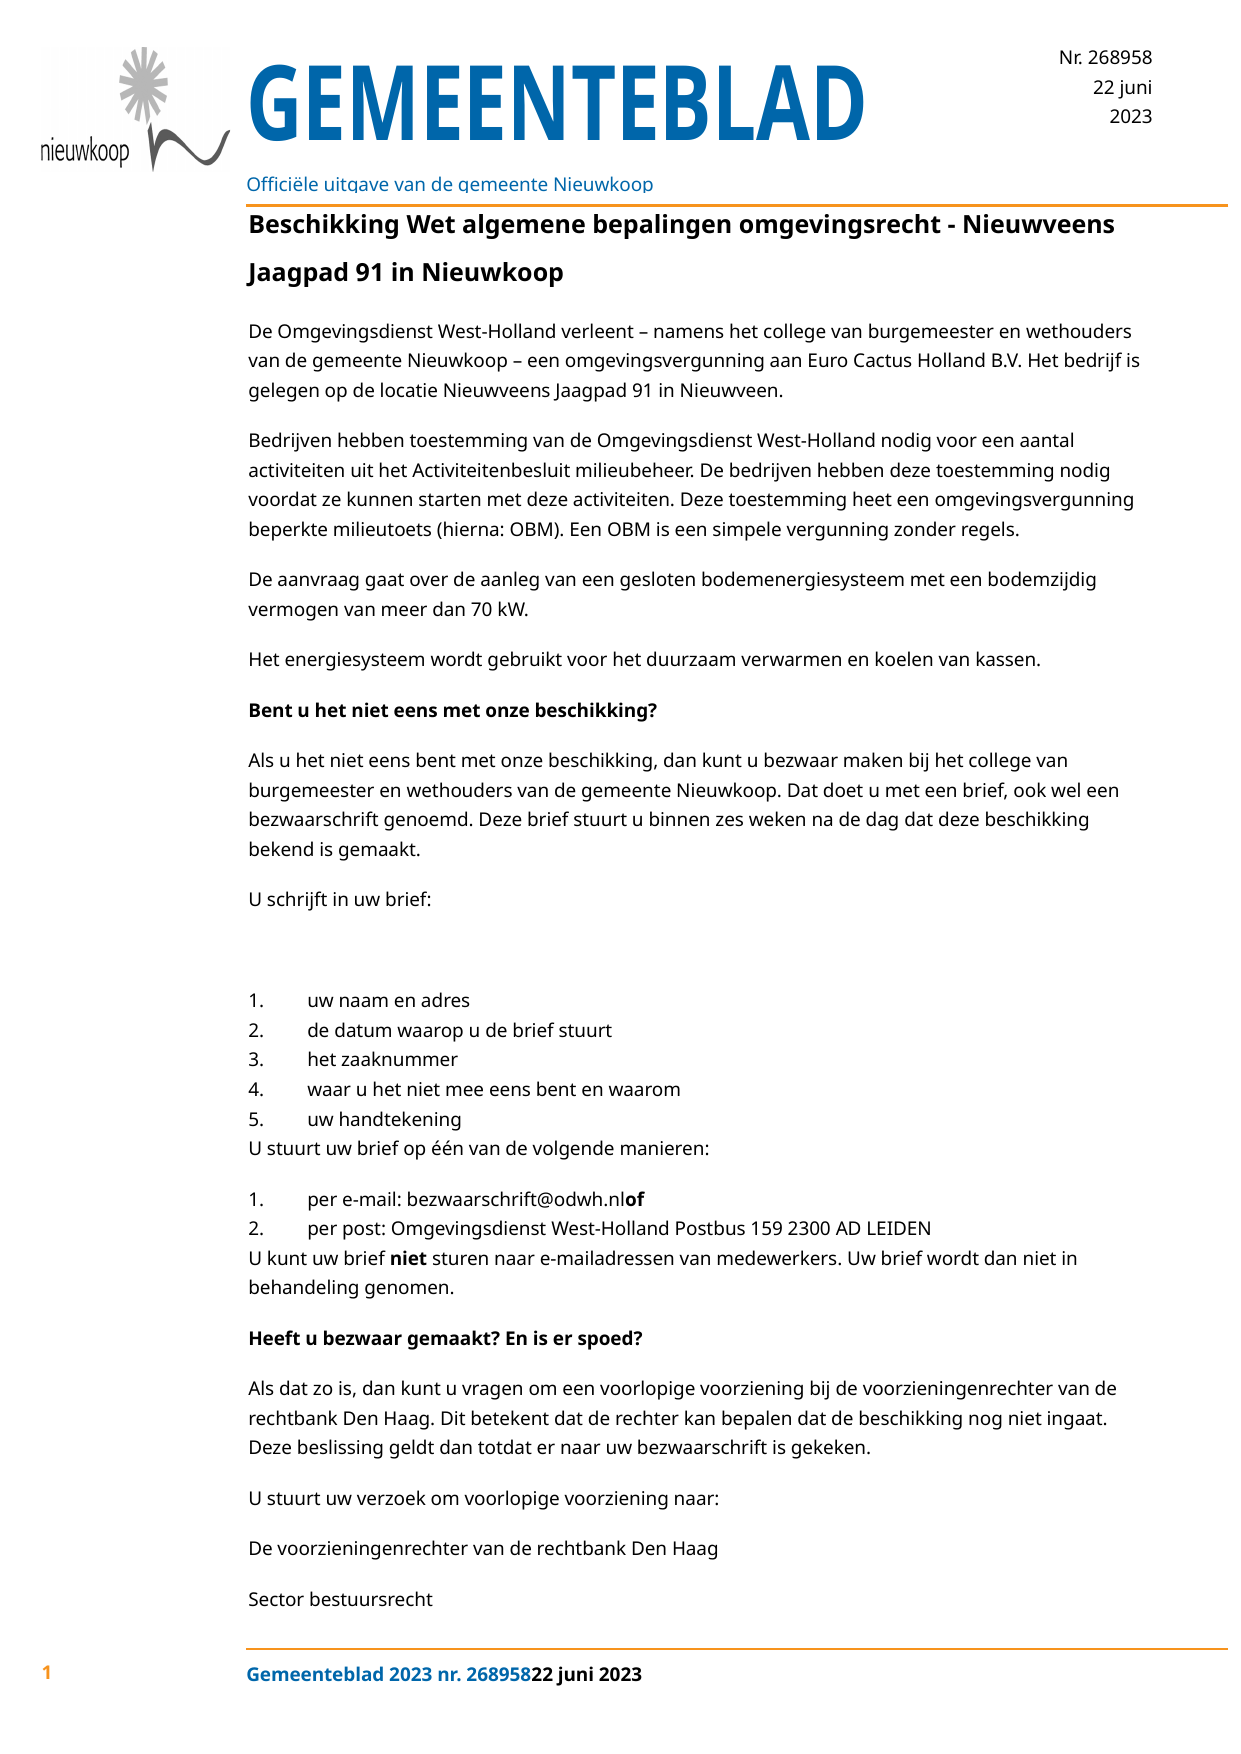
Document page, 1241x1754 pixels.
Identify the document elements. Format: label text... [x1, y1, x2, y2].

text Heeft u bezwaar gemaakt? En is er spoed? [248, 1325, 1152, 1351]
text U stuurt uw verzoek om voorlopige voorziening naar: [248, 1485, 1152, 1511]
list de datum waarop u de brief stuurt [248, 1017, 1152, 1043]
picture [41, 47, 231, 172]
text Bedrijven hebben toestemming van de Omgevingsdienst West-Holland nodig voor een aantal activiteiten uit het Activiteitenbesluit milieubeheer. De bedrijven hebben deze toestemming nodig voordat ze kunnen starten met deze activiteiten. Deze toestemming heet een omgevingsvergunning beperkte milieutoets (hierna: OBM). Een OBM is een simpele vergunning zonder regels. [248, 427, 1152, 542]
list per post: Omgevingsdienst West-Holland Postbus 159 2300 AD LEIDEN [248, 1215, 1152, 1241]
list uw handtekening [248, 1106, 1152, 1132]
text Bent u het niet eens met onze beschikking? [248, 697, 1152, 723]
list waar u het niet mee eens bent en waarom [248, 1076, 1152, 1102]
text De aanvraag gaat over de aanleg van een gesloten bodemenergiesysteem met een bodemzijdig vermogen van meer dan 70 kW. [248, 567, 1152, 622]
text Het energiesysteem wordt gebruikt voor het duurzaam verwarmen en koelen van kassen. [248, 647, 1152, 672]
text U kunt uw brief niet sturen naar e-mailadressen van medewerkers. Uw brief wordt dan niet in behandeling genomen. [248, 1245, 1152, 1300]
text De voorzieningenrechter van de rechtbank Den Haag [248, 1535, 1152, 1561]
list per e-mail: bezwaarschrift@odwh.nlof [248, 1186, 1152, 1212]
list het zaaknummer [248, 1047, 1152, 1072]
text Als dat zo is, dan kunt u vragen om een voorlopige voorziening bij de voorzieningenrechter van de rechtbank Den Haag. Dit betekent dat de rechter kan bepalen dat de beschikking nog niet ingaat. Deze beslissing geldt dan totdat er naar uw bezwaarschrift is gekeken. [248, 1375, 1152, 1460]
text Sector bestuursrecht [248, 1586, 1152, 1612]
text De Omgevingsdienst West-Holland verleent – namens het college van burgemeester en wethouders van de gemeente Nieuwkoop – een omgevingsvergunning aan Euro Cactus Holland B.V. Het bedrijf is gelegen op de locatie Nieuwveens Jaagpad 91 in Nieuwveen. [248, 318, 1152, 403]
text Als u het niet eens bent met onze beschikking, dan kunt u bezwaar maken bij het college van burgemeester en wethouders van de gemeente Nieuwkoop. Dat doet u met een brief, ook wel een bezwaarschrift genoemd. Deze brief stuurt u binnen zes weken na de dag dat deze beschikking bekend is gemaakt. [248, 747, 1152, 862]
text Beschikking Wet algemene bepalingen omgevingsrecht - Nieuwveens Jaagpad 91 in Nieuwkoop [248, 207, 1152, 288]
text U schrijft in uw brief: [248, 887, 1152, 912]
text U stuurt uw brief op één van de volgende manieren: [248, 1135, 1152, 1161]
list uw naam en adres [248, 987, 1152, 1013]
